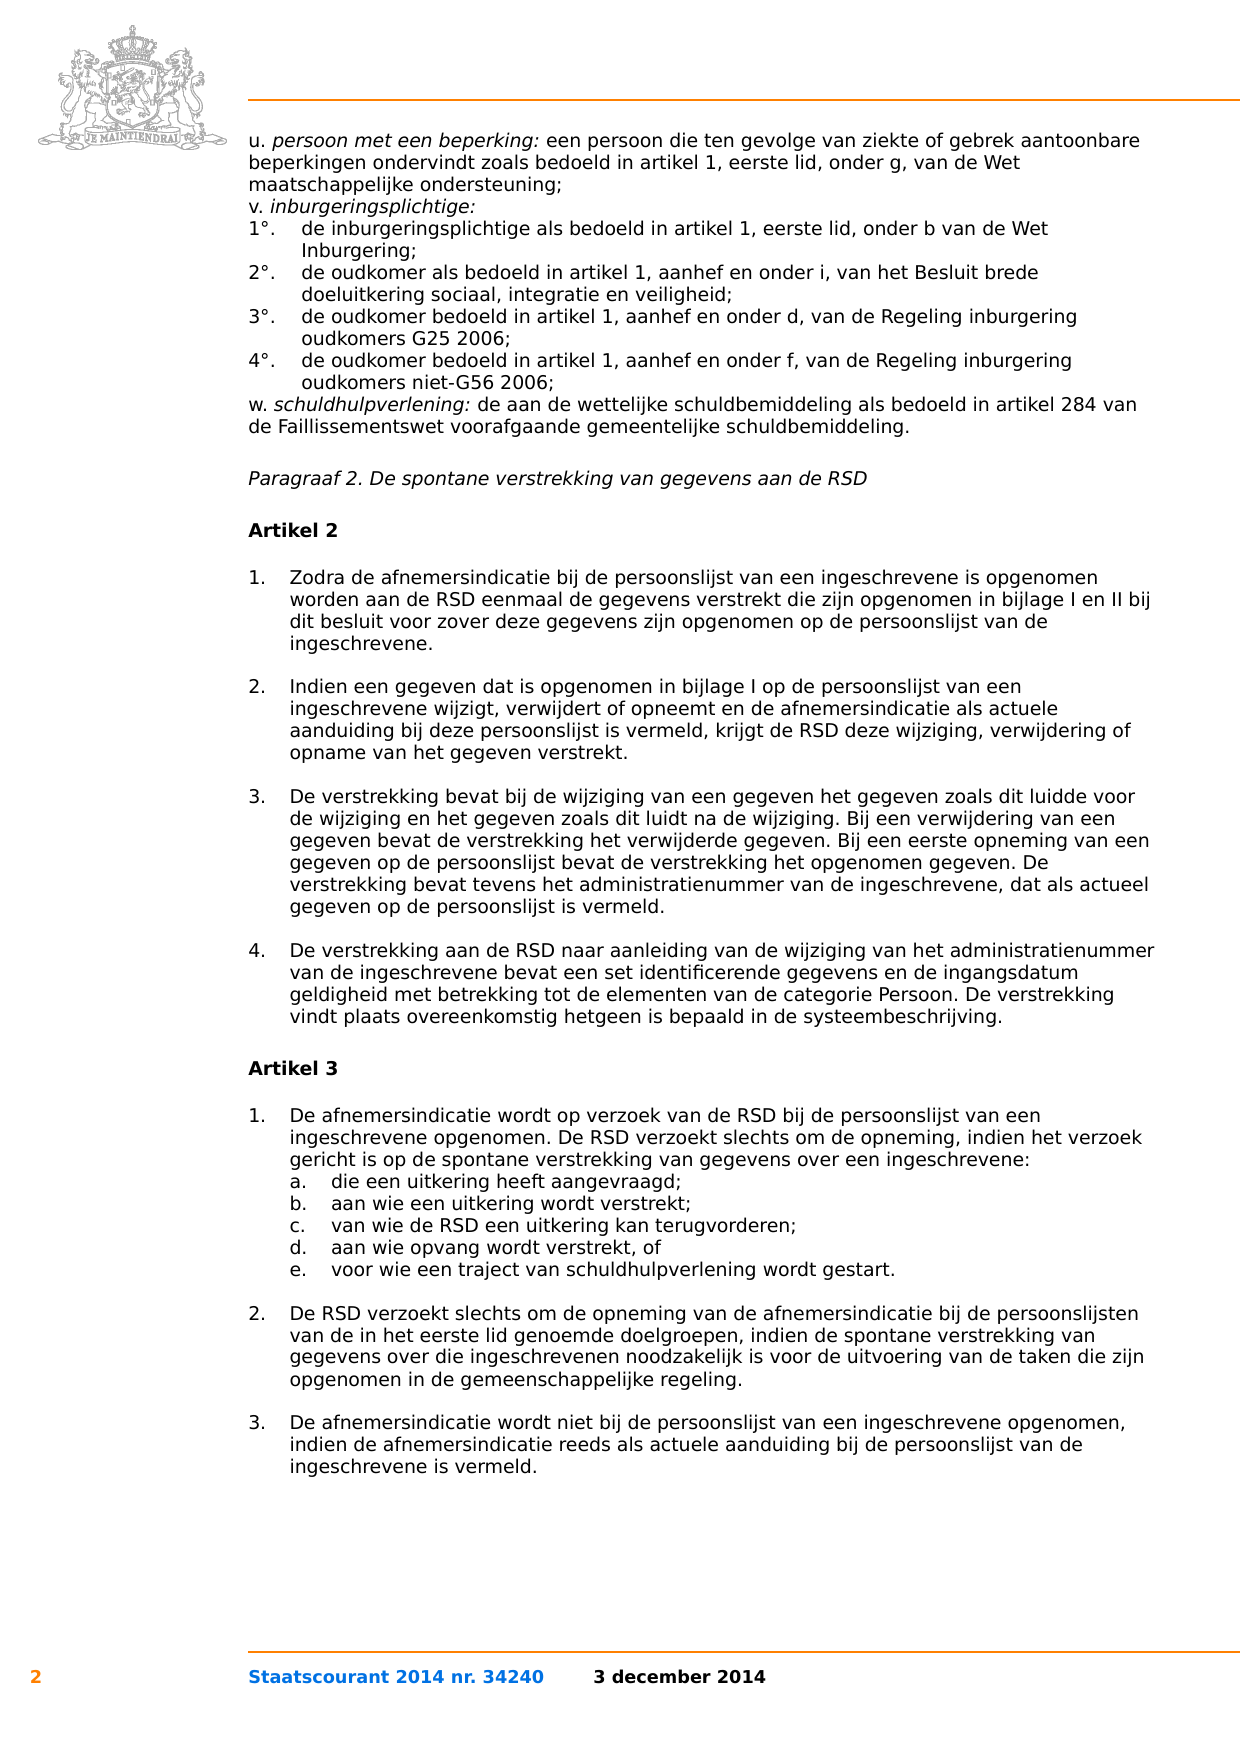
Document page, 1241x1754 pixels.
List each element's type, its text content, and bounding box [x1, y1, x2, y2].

picture [38, 25, 227, 150]
text 2. Indien een gegeven dat is opgenomen in bijlage I op de persoonslijst van een ingeschrevene wijzigt, verwijdert of opneemt en de afnemersindicatie als actuele aanduiding bij deze persoonslijst is vermeld, krijgt de RSD deze wijziging, verwijdering of opname van het gegeven verstrekt. [248, 676, 1163, 764]
subtitle Paragraaf 2. De spontane verstrekking van gegevens aan de RSD [248, 468, 1163, 489]
text a. die een uitkering heeft aangevraagd; [289, 1171, 1163, 1193]
text 3°. de oudkomer bedoeld in artikel 1, aanhef en onder d, van de Regeling inburgering oudkomers G25 2006; [248, 306, 1163, 350]
text 4. De verstrekking aan de RSD naar aanleiding van de wijziging van het administratienummer van de ingeschrevene bevat een set identificerende gegevens en de ingangsdatum geldigheid met betrekking tot de elementen van de categorie Persoon. De verstrekking vindt plaats overeenkomstig hetgeen is bepaald in de systeembeschrijving. [248, 940, 1163, 1028]
text 3. De verstrekking bevat bij de wijziging van een gegeven het gegeven zoals dit luidde voor de wijziging en het gegeven zoals dit luidt na de wijziging. Bij een verwijdering van een gegeven bevat de verstrekking het verwijderde gegeven. Bij een eerste opneming van een gegeven op de persoonslijst bevat de verstrekking het opgenomen gegeven. De verstrekking bevat tevens het administratienummer van de ingeschrevene, dat als actueel gegeven op de persoonslijst is vermeld. [248, 786, 1163, 918]
text 3. De afnemersindicatie wordt niet bij de persoonslijst van een ingeschrevene opgenomen, indien de afnemersindicatie reeds als actuele aanduiding bij de persoonslijst van de ingeschrevene is vermeld. [248, 1412, 1163, 1478]
text b. aan wie een uitkering wordt verstrekt; [289, 1193, 1163, 1215]
text 1. Zodra de afnemersindicatie bij de persoonslijst van een ingeschrevene is opgenomen worden aan de RSD eenmaal de gegevens verstrekt die zijn opgenomen in bijlage I en II bij dit besluit voor zover deze gegevens zijn opgenomen op de persoonslijst van de ingeschrevene. [248, 567, 1163, 654]
text w. schuldhulpverlening: de aan de wettelijke schuldbemiddeling als bedoeld in artikel 284 van de Faillissementswet voorafgaande gemeentelijke schuldbemiddeling. [248, 394, 1163, 438]
text 2. De RSD verzoekt slechts om de opneming van de afnemersindicatie bij de persoonslijsten van de in het eerste lid genoemde doelgroepen, indien de spontane verstrekking van gegevens over die ingeschrevenen noodzakelijk is voor de uitvoering van de taken die zijn opgenomen in de gemeenschappelijke regeling. [248, 1302, 1163, 1390]
subtitle Artikel 3 [248, 1058, 1163, 1080]
text 1°. de inburgeringsplichtige als bedoeld in artikel 1, eerste lid, onder b van de Wet Inburgering; [248, 218, 1163, 262]
text 2°. de oudkomer als bedoeld in artikel 1, aanhef en onder i, van het Besluit brede doeluitkering sociaal, integratie en veiligheid; [248, 262, 1163, 306]
text c. van wie de RSD een uitkering kan terugvorderen; [289, 1215, 1163, 1237]
text d. aan wie opvang wordt verstrekt, of [289, 1237, 1163, 1259]
text v. inburgeringsplichtige: [248, 196, 1163, 218]
subtitle Artikel 2 [248, 519, 1163, 542]
text e. voor wie een traject van schuldhulpverlening wordt gestart. [289, 1259, 1163, 1281]
text 1. De afnemersindicatie wordt op verzoek van de RSD bij de persoonslijst van een ingeschrevene opgenomen. De RSD verzoekt slechts om de opneming, indien het verzoek gericht is op de spontane verstrekking van gegevens over een ingeschrevene: [248, 1105, 1163, 1171]
text 4°. de oudkomer bedoeld in artikel 1, aanhef en onder f, van de Regeling inburgering oudkomers niet-G56 2006; [248, 350, 1163, 394]
text u. persoon met een beperking: een persoon die ten gevolge van ziekte of gebrek aantoonbare beperkingen ondervindt zoals bedoeld in artikel 1, eerste lid, onder g, van de Wet maatschappelijke ondersteuning; [248, 130, 1163, 196]
